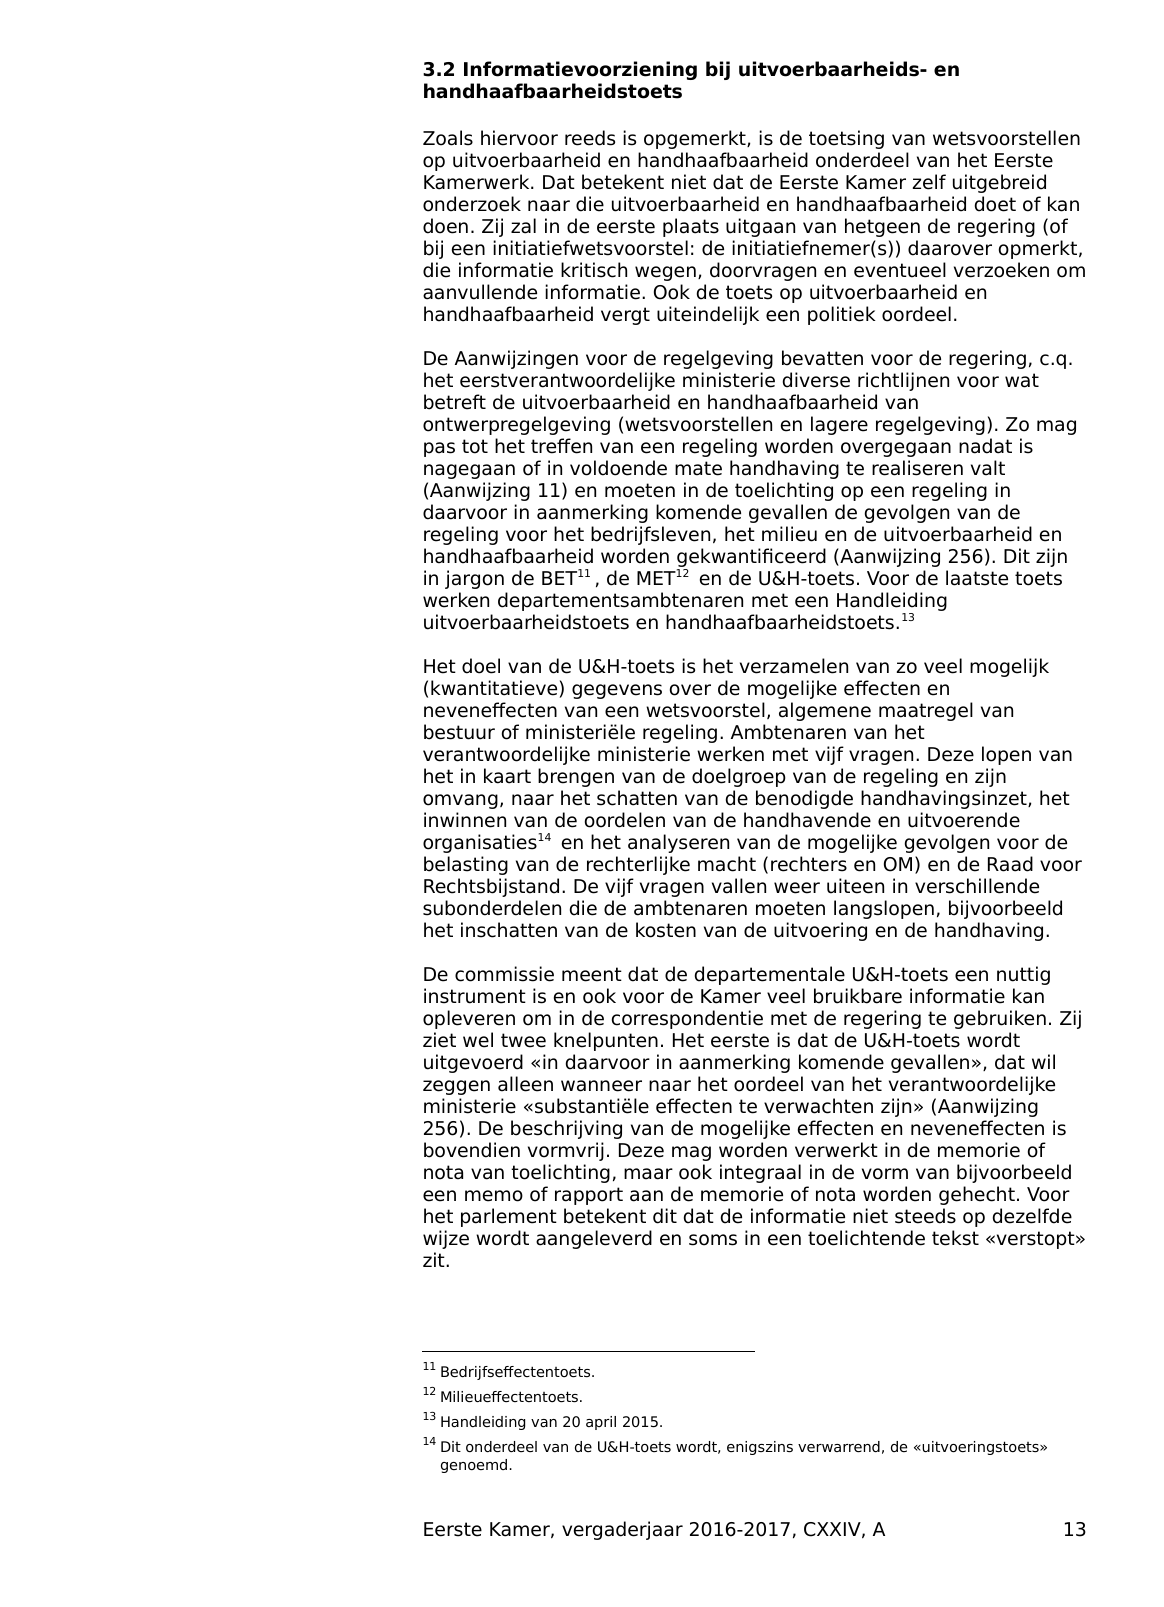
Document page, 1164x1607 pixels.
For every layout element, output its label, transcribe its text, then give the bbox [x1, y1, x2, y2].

text De commissie meent dat de departementale U&H-toets een nuttig instrument is en ook voor de Kamer veel bruikbare informatie kan opleveren om in de correspondentie met de regering te gebruiken. Zij ziet wel twee knelpunten. Het eerste is dat de U&H-toets wordt uitgevoerd «in daarvoor in aanmerking komende gevallen», dat wil zeggen alleen wanneer naar het oordeel van het verantwoordelijke ministerie «substantiële effecten te verwachten zijn» (Aanwijzing 256). De beschrijving van de mogelijke effecten en neveneffecten is bovendien vormvrij. Deze mag worden verwerkt in de memorie of nota van toelichting, maar ook integraal in de vorm van bijvoorbeeld een memo of rapport aan de memorie of nota worden gehecht. Voor het parlement betekent dit dat de informatie niet steeds op dezelfde wijze wordt aangeleverd en soms in een toelichtende tekst «verstopt» zit. [422, 964, 1087, 1272]
subtitle 3.2 Informatievoorziening bij uitvoerbaarheids- en handhaafbaarheidstoets [422, 59, 1087, 103]
text Zoals hiervoor reeds is opgemerkt, is de toetsing van wetsvoorstellen op uitvoerbaarheid en handhaafbaarheid onderdeel van het Eerste Kamerwerk. Dat betekent niet dat de Eerste Kamer zelf uitgebreid onderzoek naar die uitvoerbaarheid en handhaafbaarheid doet of kan doen. Zij zal in de eerste plaats uitgaan van hetgeen de regering (of bij een initiatiefwetsvoorstel: de initiatiefnemer(s)) daarover opmerkt, die informatie kritisch wegen, doorvragen en eventueel verzoeken om aanvullende informatie. Ook de toets op uitvoerbaarheid en handhaafbaarheid vergt uiteindelijk een politiek oordeel. [422, 128, 1087, 326]
text De Aanwijzingen voor de regelgeving bevatten voor de regering, c.q. het eerstverantwoordelijke ministerie diverse richtlijnen voor wat betreft de uitvoerbaarheid en handhaafbaarheid van ontwerpregelgeving (wetsvoorstellen en lagere regelgeving). Zo mag pas tot het treffen van een regeling worden overgegaan nadat is nagegaan of in voldoende mate handhaving te realiseren valt (Aanwijzing 11) en moeten in de toelichting op een regeling in daarvoor in aanmerking komende gevallen de gevolgen van de regeling voor het bedrijfsleven, het milieu en de uitvoerbaarheid en handhaafbaarheid worden gekwantificeerd (Aanwijzing 256). Dit zijn in jargon de BET, de MET en de U&H-toets. Voor de laatste toets werken departementsambtenaren met een Handleiding uitvoerbaarheidstoets en handhaafbaarheidstoets. [422, 348, 1087, 634]
text Bedrijfseffectentoets. [422, 1360, 1087, 1382]
text Het doel van de U&H-toets is het verzamelen van zo veel mogelijk (kwantitatieve) gegevens over de mogelijke effecten en neveneffecten van een wetsvoorstel, algemene maatregel van bestuur of ministeriële regeling. Ambtenaren van het verantwoordelijke ministerie werken met vijf vragen. Deze lopen van het in kaart brengen van de doelgroep van de regeling en zijn omvang, naar het schatten van de benodigde handhavingsinzet, het inwinnen van de oordelen van de handhavende en uitvoerende organisaties en het analyseren van de mogelijke gevolgen voor de belasting van de rechterlijke macht (rechters en OM) en de Raad voor Rechtsbijstand. De vijf vragen vallen weer uiteen in verschillende subonderdelen die de ambtenaren moeten langslopen, bijvoorbeeld het inschatten van de kosten van de uitvoering en de handhaving. [422, 656, 1087, 942]
text Dit onderdeel van de U&H-toets wordt, enigszins verwarrend, de «uitvoeringstoets» genoemd. [422, 1435, 1087, 1474]
text Handleiding van 20 april 2015. [422, 1410, 1087, 1432]
text Milieueffectentoets. [422, 1385, 1087, 1407]
